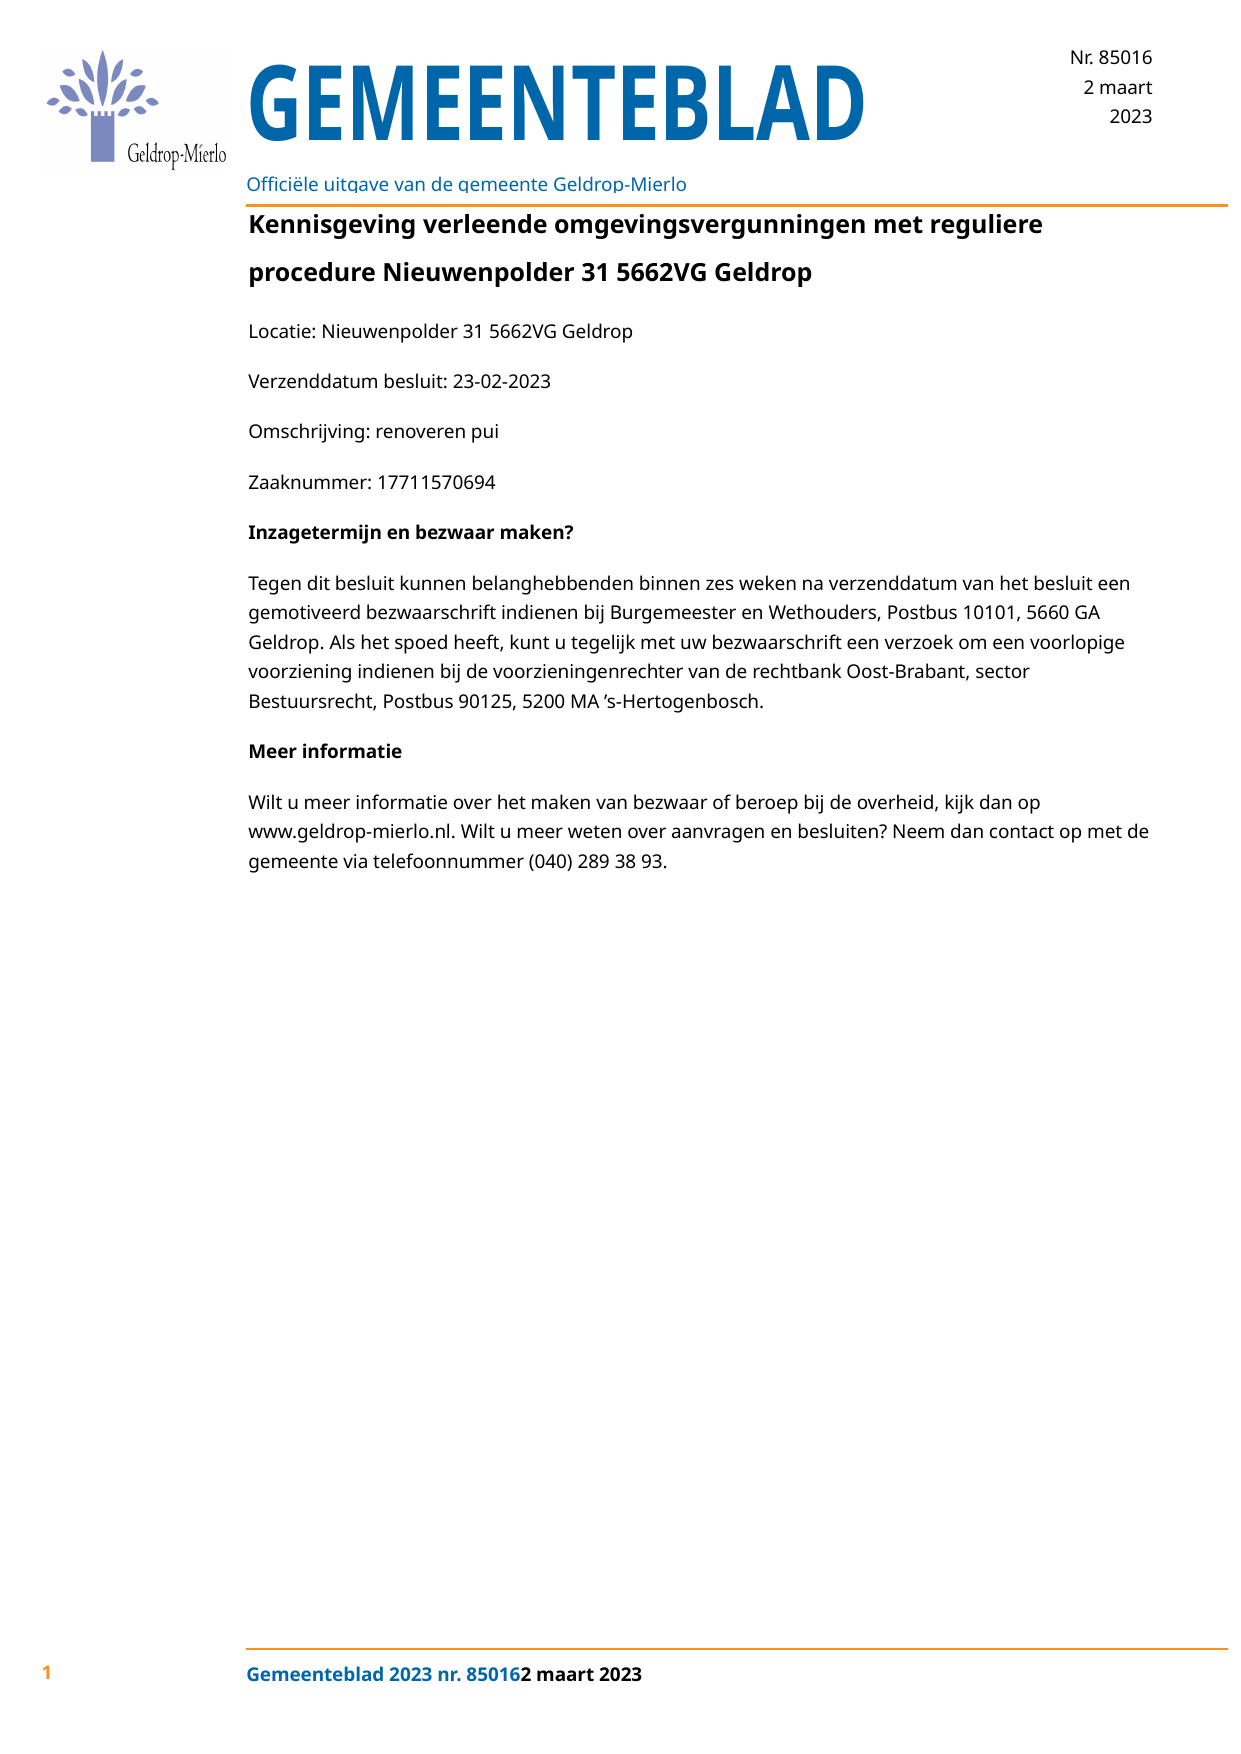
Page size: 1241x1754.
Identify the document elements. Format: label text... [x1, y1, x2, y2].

picture [41, 47, 231, 172]
text Zaaknummer: 17711570694 [248, 469, 1152, 495]
text Wilt u meer informatie over het maken van bezwaar of beroep bij de overheid, kijk dan op www.geldrop-mierlo.nl. Wilt u meer weten over aanvragen en besluiten? Neem dan contact op met de gemeente via telefoonnummer (040) 289 38 93. [248, 789, 1152, 874]
text Kennisgeving verleende omgevingsvergunningen met reguliere procedure Nieuwenpolder 31 5662VG Geldrop [248, 207, 1152, 288]
text Locatie: Nieuwenpolder 31 5662VG Geldrop [248, 318, 1152, 344]
text Meer informatie [248, 739, 1152, 764]
text Inzagetermijn en bezwaar maken? [248, 519, 1152, 545]
text Tegen dit besluit kunnen belanghebbenden binnen zes weken na verzenddatum van het besluit een gemotiveerd bezwaarschrift indienen bij Burgemeester en Wethouders, Postbus 10101, 5660 GA Geldrop. Als het spoed heeft, kunt u tegelijk met uw bezwaarschrift een verzoek om een voorlopige voorziening indienen bij de voorzieningenrechter van de rechtbank Oost-Brabant, sector Bestuursrecht, Postbus 90125, 5200 MA ’s-Hertogenbosch. [248, 570, 1152, 714]
text Verzenddatum besluit: 23-02-2023 [248, 368, 1152, 394]
text Omschrijving: renoveren pui [248, 419, 1152, 444]
